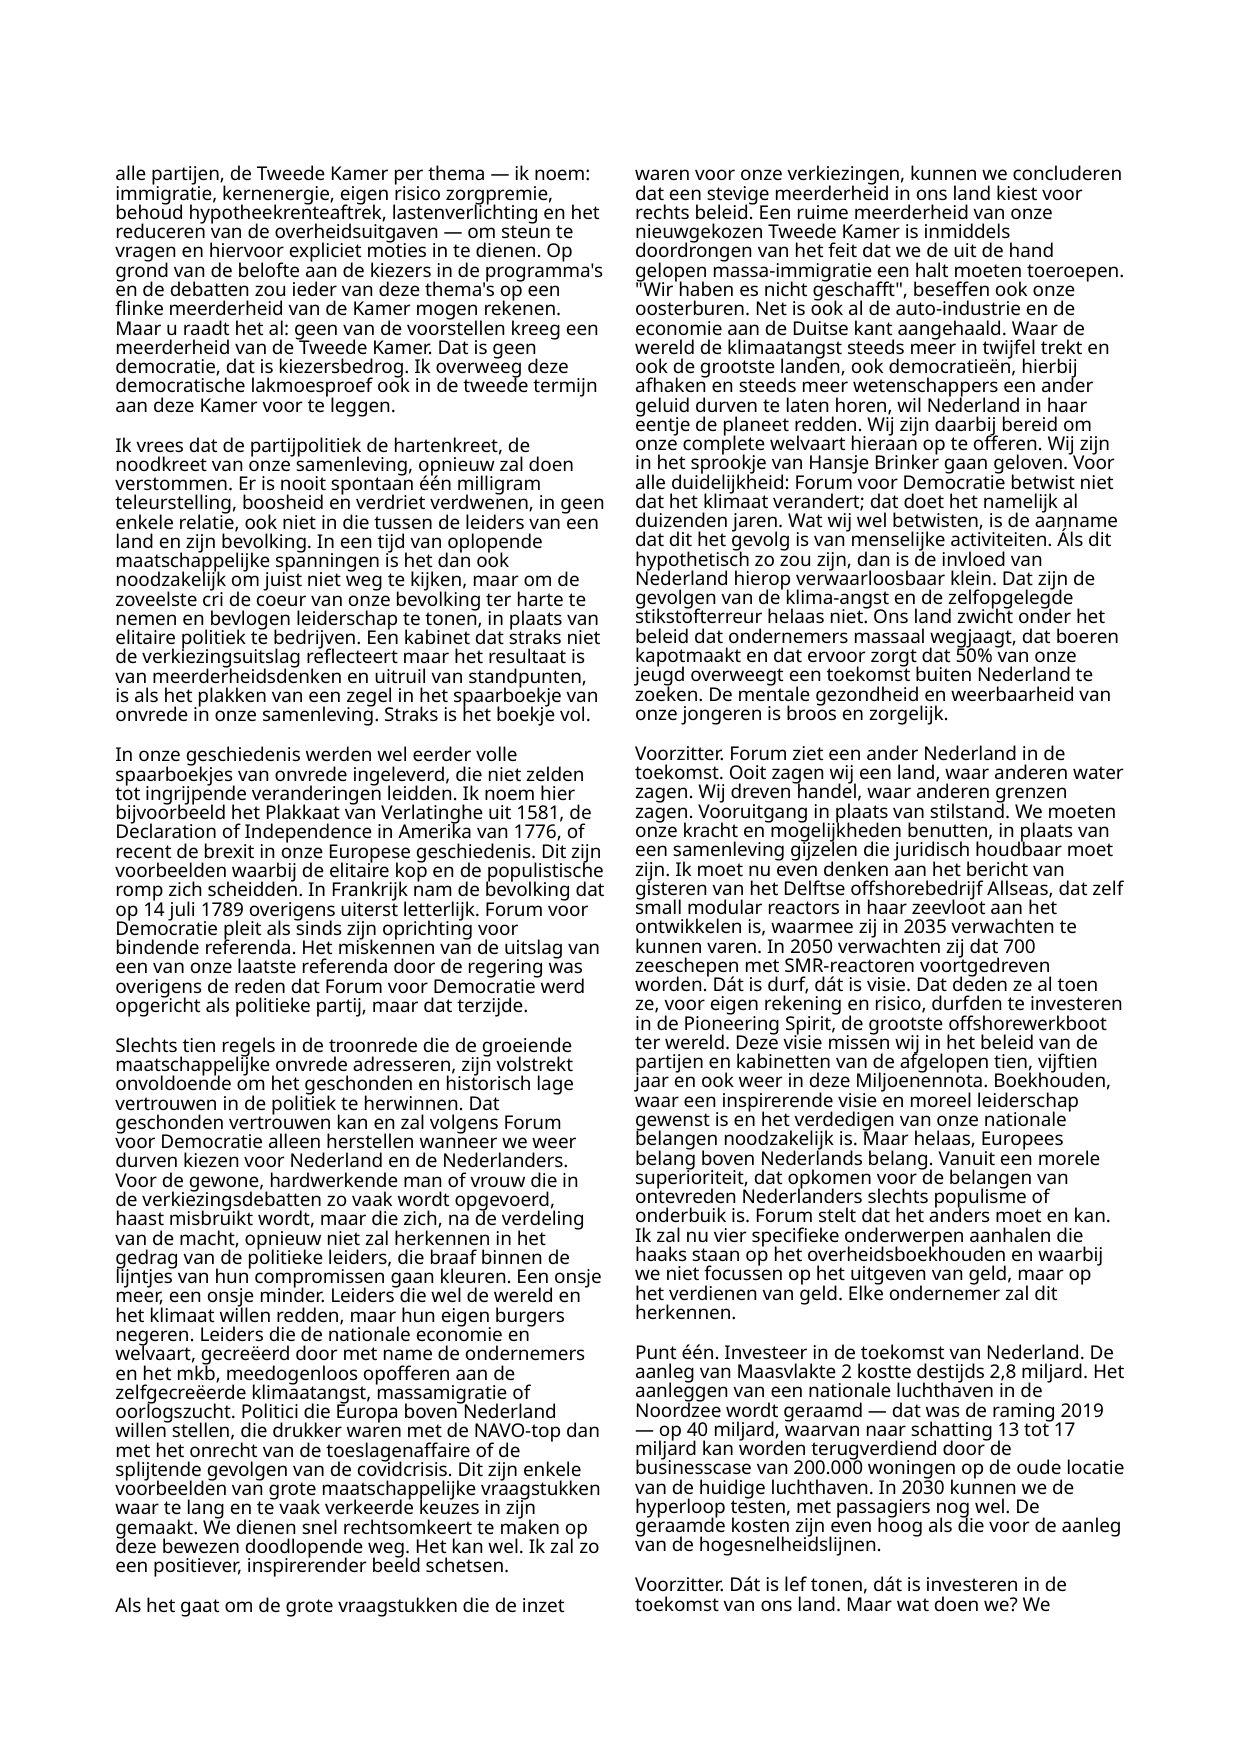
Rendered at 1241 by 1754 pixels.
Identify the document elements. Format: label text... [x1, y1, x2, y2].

text In onze geschiedenis werden wel eerder volle spaarboekjes van onvrede ingeleverd, die niet zelden tot ingrijpende veranderingen leidden. Ik noem hier bijvoorbeeld het Plakkaat van Verlatinghe uit 1581, de Declaration of Independence in Amerika van 1776, of recent de brexit in onze Europese geschiedenis. Dit zijn voorbeelden waarbij de elitaire kop en de populistische romp zich scheidden. In Frankrijk nam de bevolking dat op 14 juli 1789 overigens uiterst letterlijk. Forum voor Democratie pleit als sinds zijn oprichting voor bindende referenda. Het miskennen van de uitslag van een van onze laatste referenda door de regering was overigens de reden dat Forum voor Democratie werd opgericht als politieke partij, maar dat terzijde. [115, 746, 605, 1016]
text waren voor onze verkiezingen, kunnen we concluderen dat een stevige meerderheid in ons land kiest voor rechts beleid. Een ruime meerderheid van onze nieuwgekozen Tweede Kamer is inmiddels doordrongen van het feit dat we de uit de hand gelopen massa-immigratie een halt moeten toeroepen. "Wir haben es nicht geschafft", beseffen ook onze oosterburen. Net is ook al de auto-industrie en de economie aan de Duitse kant aangehaald. Waar de wereld de klimaatangst steeds meer in twijfel trekt en ook de grootste landen, ook democratieën, hierbij afhaken en steeds meer wetenschappers een ander geluid durven te laten horen, wil Nederland in haar eentje de planeet redden. Wij zijn daarbij bereid om onze complete welvaart hieraan op te offeren. Wij zijn in het sprookje van Hansje Brinker gaan geloven. Voor alle duidelijkheid: Forum voor Democratie betwist niet dat het klimaat verandert; dat doet het namelijk al duizenden jaren. Wat wij wel betwisten, is de aanname dat dit het gevolg is van menselijke activiteiten. Áls dit hypothetisch zo zou zijn, dan is de invloed van Nederland hierop verwaarloosbaar klein. Dat zijn de gevolgen van de klima-angst en de zelfopgelegde stikstofterreur helaas niet. Ons land zwicht onder het beleid dat ondernemers massaal wegjaagt, dat boeren kapotmaakt en dat ervoor zorgt dat 50% van onze jeugd overweegt een toekomst buiten Nederland te zoeken. De mentale gezondheid en weerbaarheid van onze jongeren is broos en zorgelijk. [635, 165, 1125, 724]
text Voorzitter. Dát is lef tonen, dát is investeren in de toekomst van ons land. Maar wat doen we? We [635, 1576, 1125, 1615]
text Voorzitter. Forum ziet een ander Nederland in de toekomst. Ooit zagen wij een land, waar anderen water zagen. Wij dreven handel, waar anderen grenzen zagen. Vooruitgang in plaats van stilstand. We moeten onze kracht en mogelijkheden benutten, in plaats van een samenleving gijzelen die juridisch houdbaar moet zijn. Ik moet nu even denken aan het bericht van gisteren van het Delftse offshorebedrijf Allseas, dat zelf small modular reactors in haar zeevloot aan het ontwikkelen is, waarmee zij in 2035 verwachten te kunnen varen. In 2050 verwachten zij dat 700 zeeschepen met SMR-reactoren voortgedreven worden. Dát is durf, dát is visie. Dat deden ze al toen ze, voor eigen rekening en risico, durfden te investeren in de Pioneering Spirit, de grootste offshorewerkboot ter wereld. Deze visie missen wij in het beleid van de partijen en kabinetten van de afgelopen tien, vijftien jaar en ook weer in deze Miljoenennota. Boekhouden, waar een inspirerende visie en moreel leiderschap gewenst is en het verdedigen van onze nationale belangen noodzakelijk is. Maar helaas, Europees belang boven Nederlands belang. Vanuit een morele superioriteit, dat opkomen voor de belangen van ontevreden Nederlanders slechts populisme of onderbuik is. Forum stelt dat het anders moet en kan. Ik zal nu vier specifieke onderwerpen aanhalen die haaks staan op het overheidsboekhouden en waarbij we niet focussen op het uitgeven van geld, maar op het verdienen van geld. Elke ondernemer zal dit herkennen. [635, 745, 1125, 1323]
text alle partijen, de Tweede Kamer per thema — ik noem: immigratie, kernenergie, eigen risico zorgpremie, behoud hypotheekrenteaftrek, lastenverlichting en het reduceren van de overheidsuitgaven — om steun te vragen en hiervoor expliciet moties in te dienen. Op grond van de belofte aan de kiezers in de programma's en de debatten zou ieder van deze thema's op een flinke meerderheid van de Kamer mogen rekenen. Maar u raadt het al: geen van de voorstellen kreeg een meerderheid van de Tweede Kamer. Dat is geen democratie, dat is kiezersbedrog. Ik overweeg deze democratische lakmoesproef ook in de tweede termijn aan deze Kamer voor te leggen. [115, 165, 605, 416]
text Slechts tien regels in de troonrede die de groeiende maatschappelijke onvrede adresseren, zijn volstrekt onvoldoende om het geschonden en historisch lage vertrouwen in de politiek te herwinnen. Dat geschonden vertrouwen kan en zal volgens Forum voor Democratie alleen herstellen wanneer we weer durven kiezen voor Nederland en de Nederlanders. Voor de gewone, hardwerkende man of vrouw die in de verkiezingsdebatten zo vaak wordt opgevoerd, haast misbruikt wordt, maar die zich, na de verdeling van de macht, opnieuw niet zal herkennen in het gedrag van de politieke leiders, die braaf binnen de lijntjes van hun compromissen gaan kleuren. Een onsje meer, een onsje minder. Leiders die wel de wereld en het klimaat willen redden, maar hun eigen burgers negeren. Leiders die de nationale economie en welvaart, gecreëerd door met name de ondernemers en het mkb, meedogenloos opofferen aan de zelfgecreëerde klimaatangst, massamigratie of oorlogszucht. Politici die Europa boven Nederland willen stellen, die drukker waren met de NAVO-top dan met het onrecht van de toeslagenaffaire of de splijtende gevolgen van de covidcrisis. Dit zijn enkele voorbeelden van grote maatschappelijke vraagstukken waar te lang en te vaak verkeerde keuzes in zijn gemaakt. We dienen snel rechtsomkeert te maken op deze bewezen doodlopende weg. Het kan wel. Ik zal zo een positiever, inspirerender beeld schetsen. [115, 1037, 605, 1576]
text Punt één. Investeer in de toekomst van Nederland. De aanleg van Maasvlakte 2 kostte destijds 2,8 miljard. Het aanleggen van een nationale luchthaven in de Noordzee wordt geraamd — dat was de raming 2019 — op 40 miljard, waarvan naar schatting 13 tot 17 miljard kan worden terugverdiend door de businesscase van 200.000 woningen op de oude locatie van de huidige luchthaven. In 2030 kunnen we de hyperloop testen, met passagiers nog wel. De geraamde kosten zijn even hoog als die voor de aanleg van de hogesnelheidslijnen. [635, 1344, 1125, 1556]
text Ik vrees dat de partijpolitiek de hartenkreet, de noodkreet van onze samenleving, opnieuw zal doen verstommen. Er is nooit spontaan één milligram teleurstelling, boosheid en verdriet verdwenen, in geen enkele relatie, ook niet in die tussen de leiders van een land en zijn bevolking. In een tijd van oplopende maatschappelijke spanningen is het dan ook noodzakelijk om juist niet weg te kijken, maar om de zoveelste cri de coeur van onze bevolking ter harte te nemen en bevlogen leiderschap te tonen, in plaats van elitaire politiek te bedrijven. Een kabinet dat straks niet de verkiezingsuitslag reflecteert maar het resultaat is van meerderheidsdenken en uitruil van standpunten, is als het plakken van een zegel in het spaarboekje van onvrede in onze samenleving. Straks is het boekje vol. [115, 437, 605, 726]
text Als het gaat om de grote vraagstukken die de inzet [115, 1597, 605, 1616]
